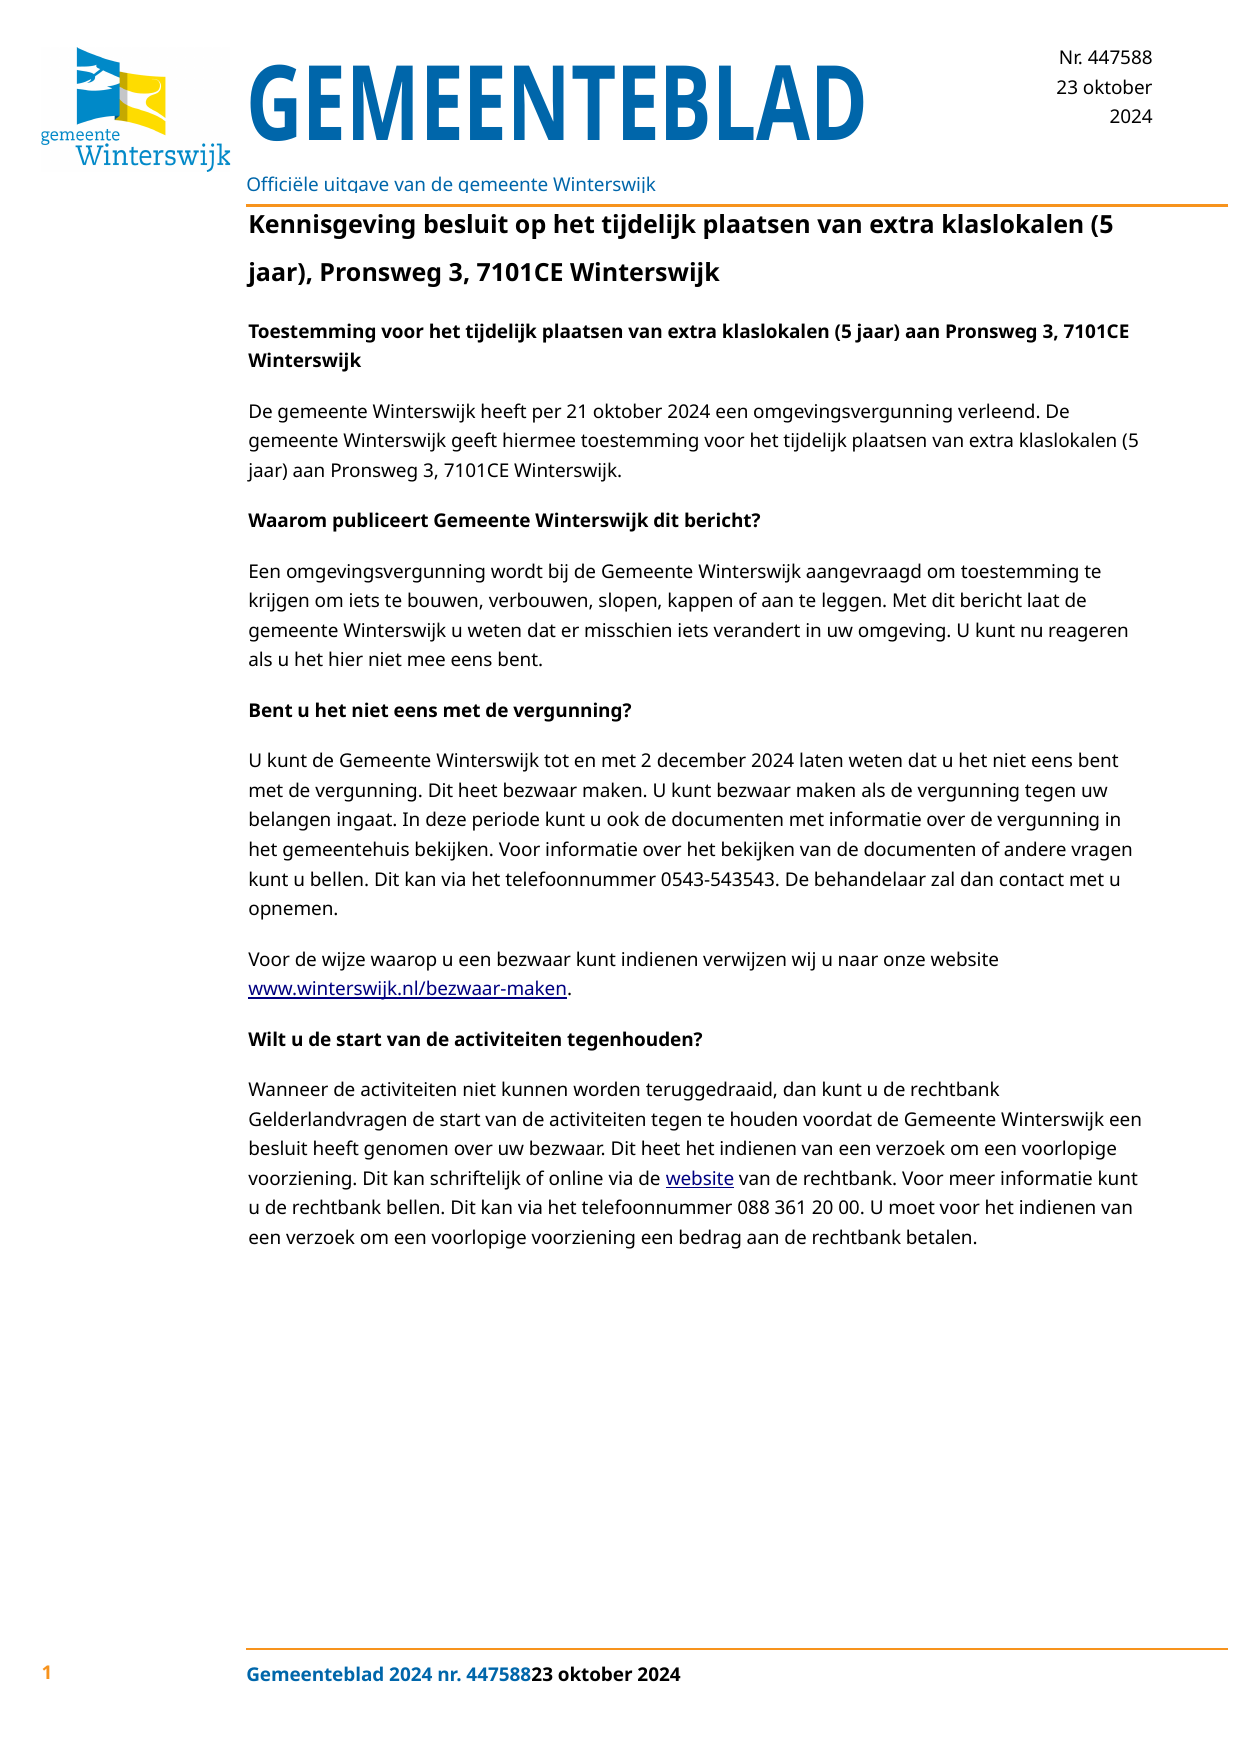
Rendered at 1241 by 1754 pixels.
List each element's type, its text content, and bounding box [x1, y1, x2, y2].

picture [225, 153, 231, 162]
text Wanneer de activiteiten niet kunnen worden teruggedraaid, dan kunt u de rechtbank Gelderlandvragen de start van de activiteiten tegen te houden voordat de Gemeente Winterswijk een besluit heeft genomen over uw bezwaar. Dit heet het indienen van een verzoek om een voorlopige voorziening. Dit kan schriftelijk of online via de website van de rechtbank. Voor meer informatie kunt u de rechtbank bellen. Dit kan via het telefoonnummer 088 361 20 00. U moet voor het indienen van een verzoek om een voorlopige voorziening een bedrag aan de rechtbank betalen. [248, 1076, 1152, 1250]
text Kennisgeving besluit op het tijdelijk plaatsen van extra klaslokalen (5 jaar), Pronsweg 3, 7101CE Winterswijk [248, 207, 1152, 288]
text Voor de wijze waarop u een bezwaar kunt indienen verwijzen wij u naar onze website www.winterswijk.nl/bezwaar-maken. [248, 946, 1152, 1001]
text U kunt de Gemeente Winterswijk tot en met 2 december 2024 laten weten dat u het niet eens bent met de vergunning. Dit heet bezwaar maken. U kunt bezwaar maken als de vergunning tegen uw belangen ingaat. In deze periode kunt u ook de documenten met informatie over de vergunning in het gemeentehuis bekijken. Voor informatie over het bekijken van de documenten of andere vragen kunt u bellen. Dit kan via het telefoonnummer 0543-543543. De behandelaar zal dan contact met u opnemen. [248, 747, 1152, 921]
text Wilt u de start van de activiteiten tegenhouden? [248, 1026, 1152, 1052]
text De gemeente Winterswijk heeft per 21 oktober 2024 een omgevingsvergunning verleend. De gemeente Winterswijk geeft hiermee toestemming voor het tijdelijk plaatsen van extra klaslokalen (5 jaar) aan Pronsweg 3, 7101CE Winterswijk. [248, 398, 1152, 483]
text Toestemming voor het tijdelijk plaatsen van extra klaslokalen (5 jaar) aan Pronsweg 3, 7101CE Winterswijk [248, 318, 1152, 373]
text Bent u het niet eens met de vergunning? [248, 697, 1152, 723]
picture [41, 47, 231, 172]
text Een omgevingsvergunning wordt bij de Gemeente Winterswijk aangevraagd om toestemming te krijgen om iets te bouwen, verbouwen, slopen, kappen of aan te leggen. Met dit bericht laat de gemeente Winterswijk u weten dat er misschien iets verandert in uw omgeving. U kunt nu reageren als u het hier niet mee eens bent. [248, 558, 1152, 672]
text Waarom publiceert Gemeente Winterswijk dit bericht? [248, 507, 1152, 533]
